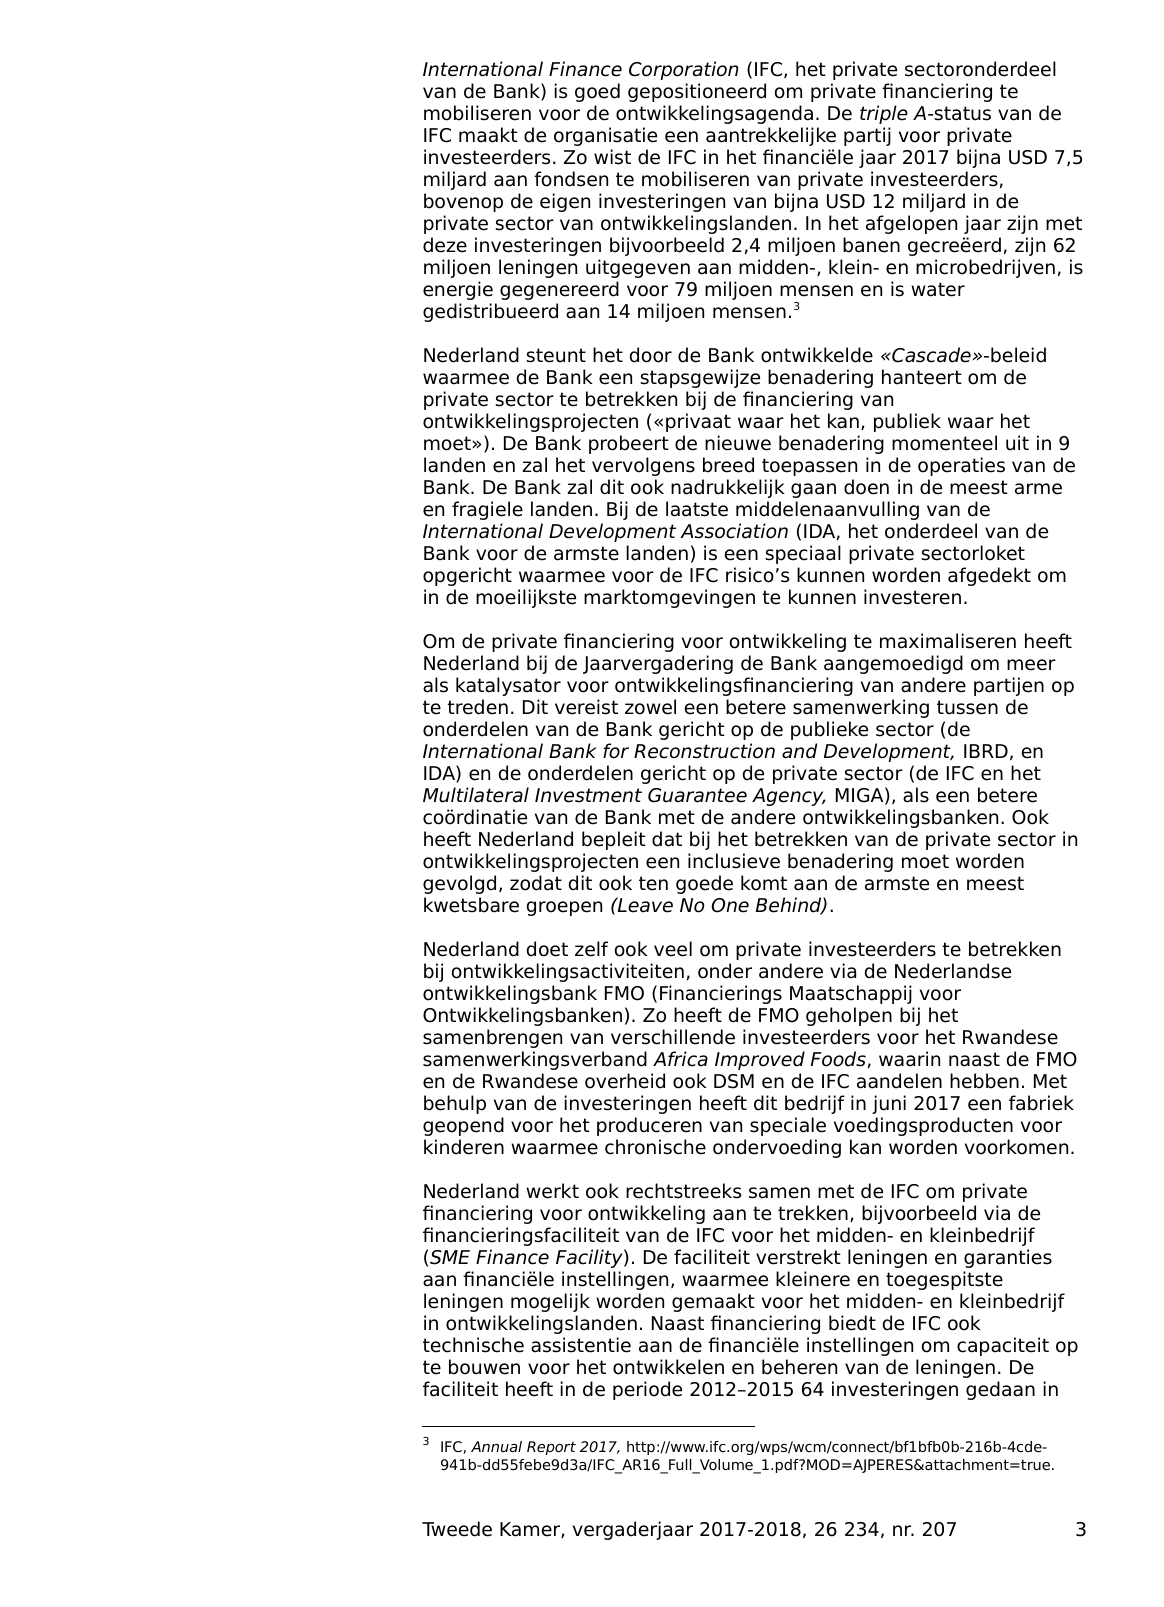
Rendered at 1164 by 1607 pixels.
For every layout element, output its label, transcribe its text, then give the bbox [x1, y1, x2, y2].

text International Finance Corporation (IFC, het private sectoronderdeel van de Bank) is goed gepositioneerd om private financiering te mobiliseren voor de ontwikkelingsagenda. De triple A-status van de IFC maakt de organisatie een aantrekkelijke partij voor private investeerders. Zo wist de IFC in het financiële jaar 2017 bijna USD 7,5 miljard aan fondsen te mobiliseren van private investeerders, bovenop de eigen investeringen van bijna USD 12 miljard in de private sector van ontwikkelingslanden. In het afgelopen jaar zijn met deze investeringen bijvoorbeeld 2,4 miljoen banen gecreëerd, zijn 62 miljoen leningen uitgegeven aan midden-, klein- en microbedrijven, is energie gegenereerd voor 79 miljoen mensen en is water gedistribueerd aan 14 miljoen mensen. [422, 59, 1087, 323]
text Nederland werkt ook rechtstreeks samen met de IFC om private financiering voor ontwikkeling aan te trekken, bijvoorbeeld via de financieringsfaciliteit van de IFC voor het midden- en kleinbedrijf (SME Finance Facility). De faciliteit verstrekt leningen en garanties aan financiële instellingen, waarmee kleinere en toegespitste leningen mogelijk worden gemaakt voor het midden- en kleinbedrijf in ontwikkelingslanden. Naast financiering biedt de IFC ook technische assistentie aan de financiële instellingen om capaciteit op te bouwen voor het ontwikkelen en beheren van de leningen. De faciliteit heeft in de periode 2012–2015 64 investeringen gedaan in [422, 1181, 1087, 1401]
text Nederland steunt het door de Bank ontwikkelde «Cascade»-beleid waarmee de Bank een stapsgewijze benadering hanteert om de private sector te betrekken bij de financiering van ontwikkelingsprojecten («privaat waar het kan, publiek waar het moet»). De Bank probeert de nieuwe benadering momenteel uit in 9 landen en zal het vervolgens breed toepassen in de operaties van de Bank. De Bank zal dit ook nadrukkelijk gaan doen in de meest arme en fragiele landen. Bij de laatste middelenaanvulling van de International Development Association (IDA, het onderdeel van de Bank voor de armste landen) is een speciaal private sectorloket opgericht waarmee voor de IFC risico’s kunnen worden afgedekt om in de moeilijkste marktomgevingen te kunnen investeren. [422, 345, 1087, 609]
text Om de private financiering voor ontwikkeling te maximaliseren heeft Nederland bij de Jaarvergadering de Bank aangemoedigd om meer als katalysator voor ontwikkelingsfinanciering van andere partijen op te treden. Dit vereist zowel een betere samenwerking tussen de onderdelen van de Bank gericht op de publieke sector (de International Bank for Reconstruction and Development, IBRD, en IDA) en de onderdelen gericht op de private sector (de IFC en het Multilateral Investment Guarantee Agency, MIGA), als een betere coördinatie van de Bank met de andere ontwikkelingsbanken. Ook heeft Nederland bepleit dat bij het betrekken van de private sector in ontwikkelingsprojecten een inclusieve benadering moet worden gevolgd, zodat dit ook ten goede komt aan de armste en meest kwetsbare groepen (Leave No One Behind). [422, 631, 1087, 917]
text Nederland doet zelf ook veel om private investeerders te betrekken bij ontwikkelingsactiviteiten, onder andere via de Nederlandse ontwikkelingsbank FMO (Financierings Maatschappij voor Ontwikkelingsbanken). Zo heeft de FMO geholpen bij het samenbrengen van verschillende investeerders voor het Rwandese samenwerkingsverband Africa Improved Foods, waarin naast de FMO en de Rwandese overheid ook DSM en de IFC aandelen hebben. Met behulp van de investeringen heeft dit bedrijf in juni 2017 een fabriek geopend voor het produceren van speciale voedingsproducten voor kinderen waarmee chronische ondervoeding kan worden voorkomen. [422, 939, 1087, 1159]
text IFC, Annual Report 2017, http://www.ifc.org/wps/wcm/connect/bf1bfb0b-216b-4cde-941b-dd55febe9d3a/IFC_AR16_Full_Volume_1.pdf?MOD=AJPERES&attachment=true. [422, 1435, 1087, 1474]
